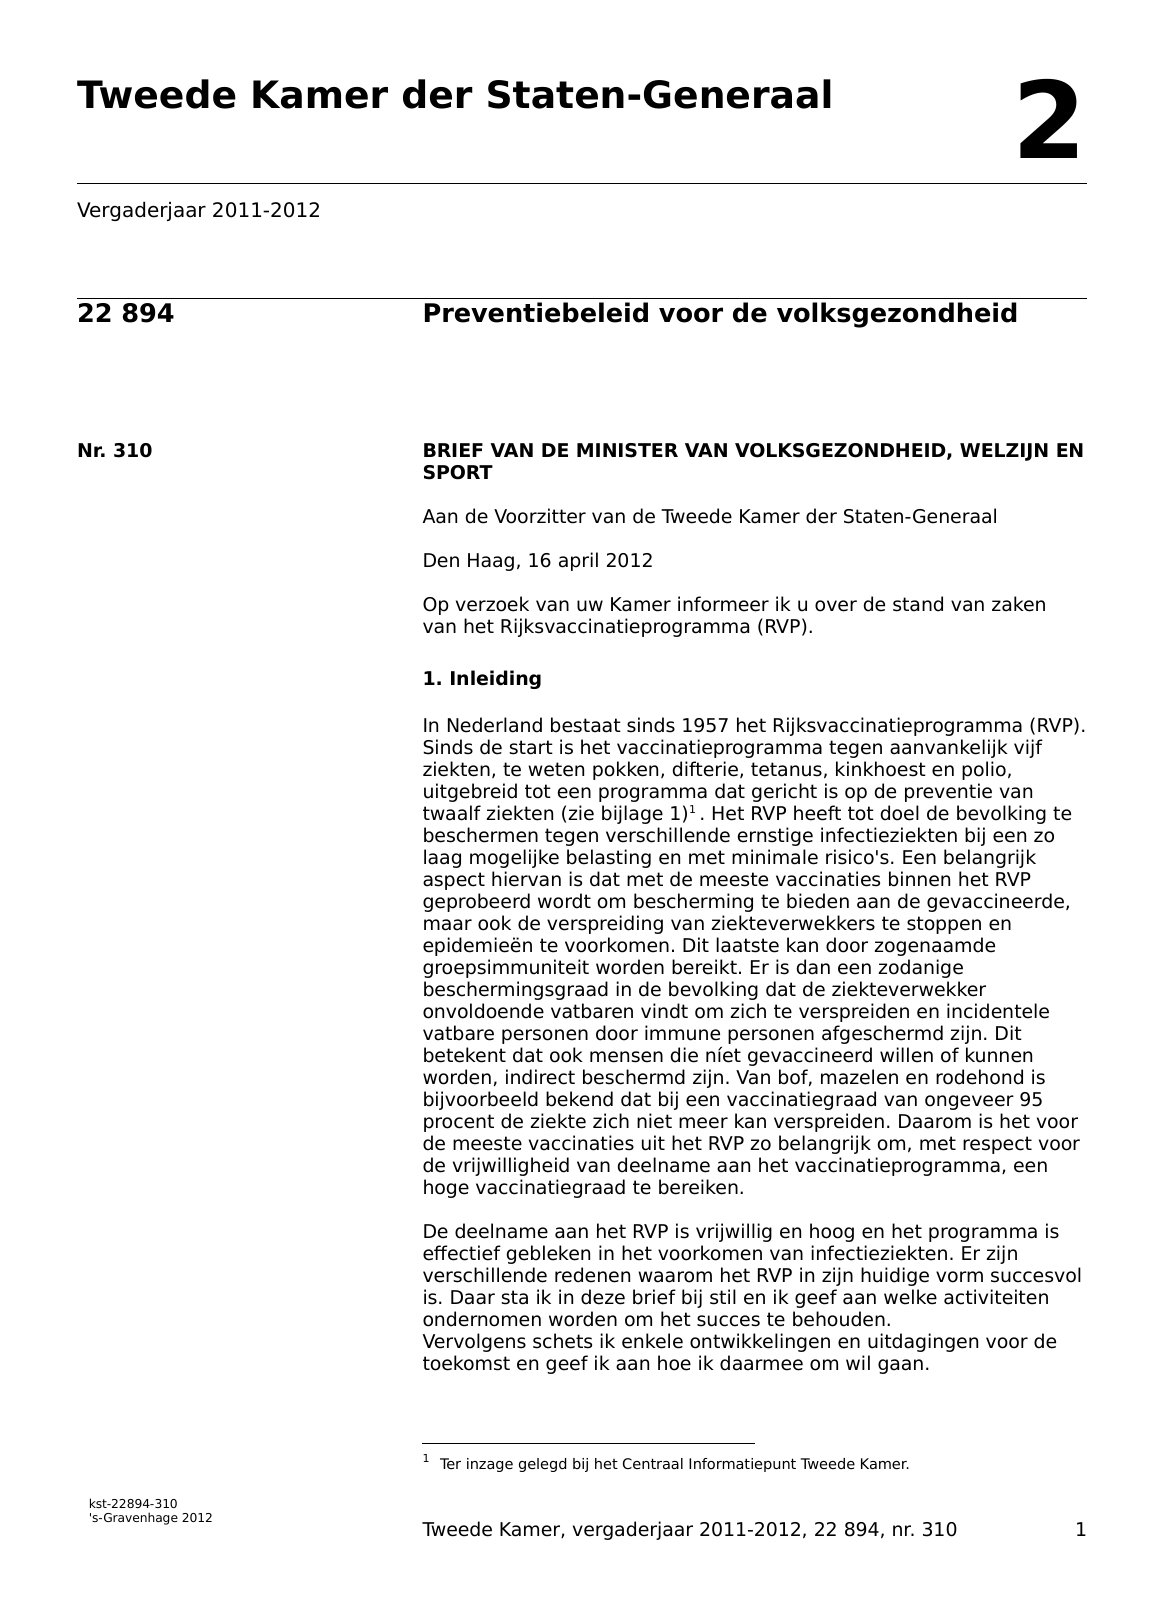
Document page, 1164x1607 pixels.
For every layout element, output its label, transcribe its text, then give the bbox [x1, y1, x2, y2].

subtitle 1. Inleiding [422, 668, 1087, 690]
text Vervolgens schets ik enkele ontwikkelingen en uitdagingen voor de toekomst en geef ik aan hoe ik daarmee om wil gaan. [422, 1331, 1087, 1375]
subtitle Nr. 310 BRIEF VAN DE MINISTER VAN VOLKSGEZONDHEID, WELZIJN EN SPORT [77, 440, 1087, 484]
subtitle 22 894 Preventiebeleid voor de volksgezondheid [77, 299, 1087, 329]
text 's-Gravenhage 2012 [88, 1511, 323, 1525]
table_header Tweede Kamer der Staten-Generaal [77, 59, 886, 183]
text De deelname aan het RVP is vrijwillig en hoog en het programma is effectief gebleken in het voorkomen van infectieziekten. Er zijn verschillende redenen waarom het RVP in zijn huidige vorm succesvol is. Daar sta ik in deze brief bij stil en ik geef aan welke activiteiten ondernomen worden om het succes te behouden. [422, 1221, 1087, 1331]
text Ter inzage gelegd bij het Centraal Informatiepunt Tweede Kamer. [422, 1452, 1087, 1474]
text In Nederland bestaat sinds 1957 het Rijksvaccinatieprogramma (RVP). Sinds de start is het vaccinatieprogramma tegen aanvankelijk vijf ziekten, te weten pokken, difterie, tetanus, kinkhoest en polio, uitgebreid tot een programma dat gericht is op de preventie van twaalf ziekten (zie bijlage 1). Het RVP heeft tot doel de bevolking te beschermen tegen verschillende ernstige infectieziekten bij een zo laag mogelijke belasting en met minimale risico's. Een belangrijk aspect hiervan is dat met de meeste vaccinaties binnen het RVP geprobeerd wordt om bescherming te bieden aan de gevaccineerde, maar ook de verspreiding van ziekteverwekkers te stoppen en epidemieën te voorkomen. Dit laatste kan door zogenaamde groepsimmuniteit worden bereikt. Er is dan een zodanige beschermingsgraad in de bevolking dat de ziekteverwekker onvoldoende vatbaren vindt om zich te verspreiden en incidentele vatbare personen door immune personen afgeschermd zijn. Dit betekent dat ook mensen die níet gevaccineerd willen of kunnen worden, indirect beschermd zijn. Van bof, mazelen en rodehond is bijvoorbeeld bekend dat bij een vaccinatiegraad van ongeveer 95 procent de ziekte zich niet meer kan verspreiden. Daarom is het voor de meeste vaccinaties uit het RVP zo belangrijk om, met respect voor de vrijwilligheid van deelname aan het vaccinatieprogramma, een hoge vaccinatiegraad te bereiken. [422, 715, 1087, 1199]
text Op verzoek van uw Kamer informeer ik u over de stand van zaken van het Rijksvaccinatieprogramma (RVP). [422, 594, 1087, 638]
text kst-22894-310 [88, 1497, 323, 1511]
table_cell Vergaderjaar 2011-2012 [77, 184, 1087, 298]
table_header 2 [886, 59, 1087, 183]
text Den Haag, 16 april 2012 [422, 550, 1087, 572]
text Aan de Voorzitter van de Tweede Kamer der Staten-Generaal [422, 506, 1087, 528]
